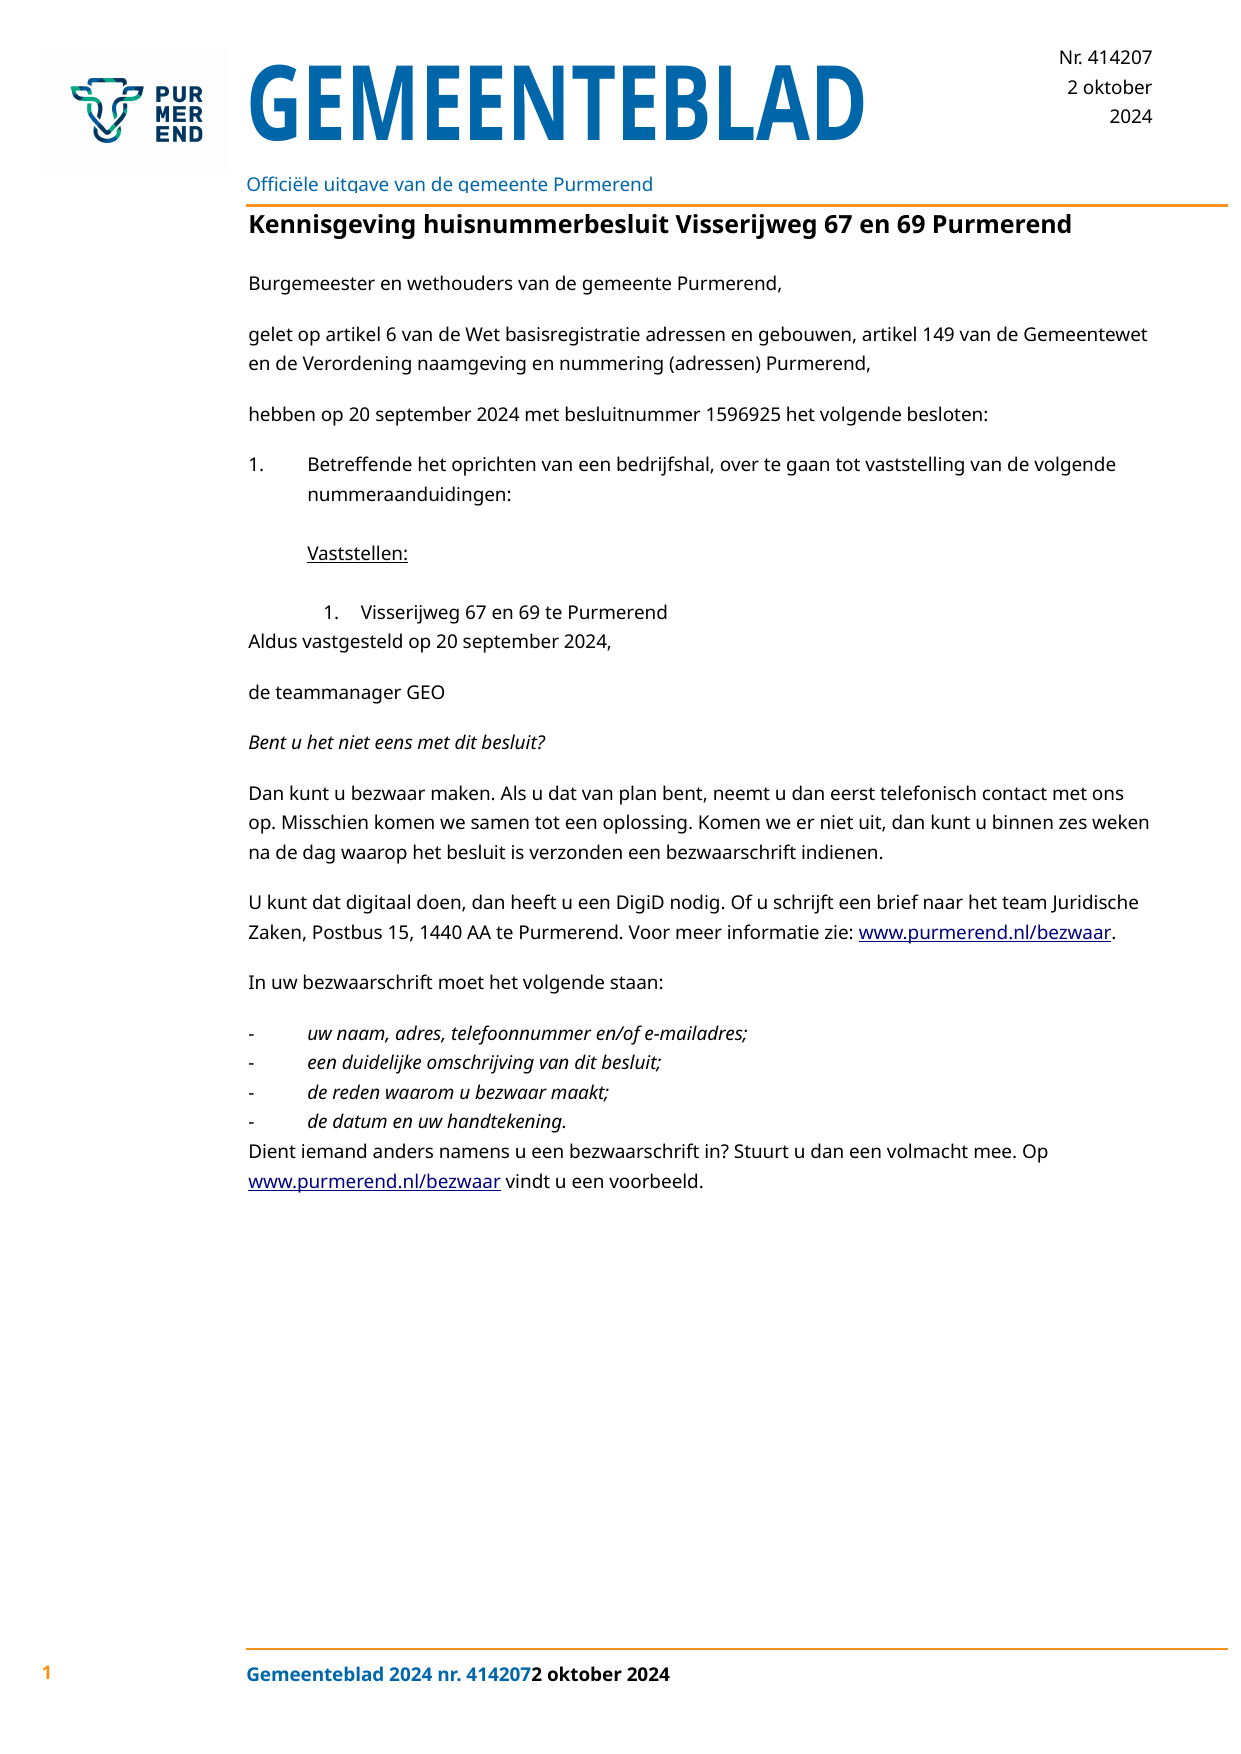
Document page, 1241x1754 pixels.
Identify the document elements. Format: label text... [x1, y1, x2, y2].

list Vaststellen: [248, 540, 1152, 566]
text Dient iemand anders namens u een bezwaarschrift in? Stuurt u dan een volmacht mee. Op www.purmerend.nl/bezwaar vindt u een voorbeeld. [248, 1138, 1152, 1193]
list de datum en uw handtekening. [248, 1109, 1152, 1134]
text Dan kunt u bezwaar maken. Als u dat van plan bent, neemt u dan eerst telefonisch contact met ons op. Misschien komen we samen tot een oplossing. Komen we er niet uit, dan kunt u binnen zes weken na de dag waarop het besluit is verzonden een bezwaarschrift indienen. [248, 780, 1152, 865]
text Burgemeester en wethouders van de gemeente Purmerend, [248, 270, 1152, 296]
list de reden waarom u bezwaar maakt; [248, 1079, 1152, 1105]
text Aldus vastgesteld op 20 september 2024, [248, 629, 1152, 654]
list Betreffende het oprichten van een bedrijfshal, over te gaan tot vaststelling van de volgende nummeraanduidingen: [248, 451, 1152, 506]
text Kennisgeving huisnummerbesluit Visserijweg 67 en 69 Purmerend [248, 207, 1152, 241]
list Visserijweg 67 en 69 te Purmerend [323, 599, 1152, 625]
text gelet op artikel 6 van de Wet basisregistratie adressen en gebouwen, artikel 149 van de Gemeentewet en de Verordening naamgeving en nummering (adressen) Purmerend, [248, 321, 1152, 376]
list een duidelijke omschrijving van dit besluit; [248, 1049, 1152, 1075]
list uw naam, adres, telefoonnummer en/of e-mailadres; [248, 1020, 1152, 1046]
text de teammanager GEO [248, 679, 1152, 705]
text hebben op 20 september 2024 met besluitnummer 1596925 het volgende besloten: [248, 401, 1152, 426]
text Bent u het niet eens met dit besluit? [248, 729, 1152, 755]
picture [41, 47, 231, 172]
text U kunt dat digitaal doen, dan heeft u een DigiD nodig. Of u schrijft een brief naar het team Juridische Zaken, Postbus 15, 1440 AA te Purmerend. Voor meer informatie zie: www.purmerend.nl/bezwaar. [248, 889, 1152, 945]
text In uw bezwaarschrift moet het volgende staan: [248, 969, 1152, 995]
